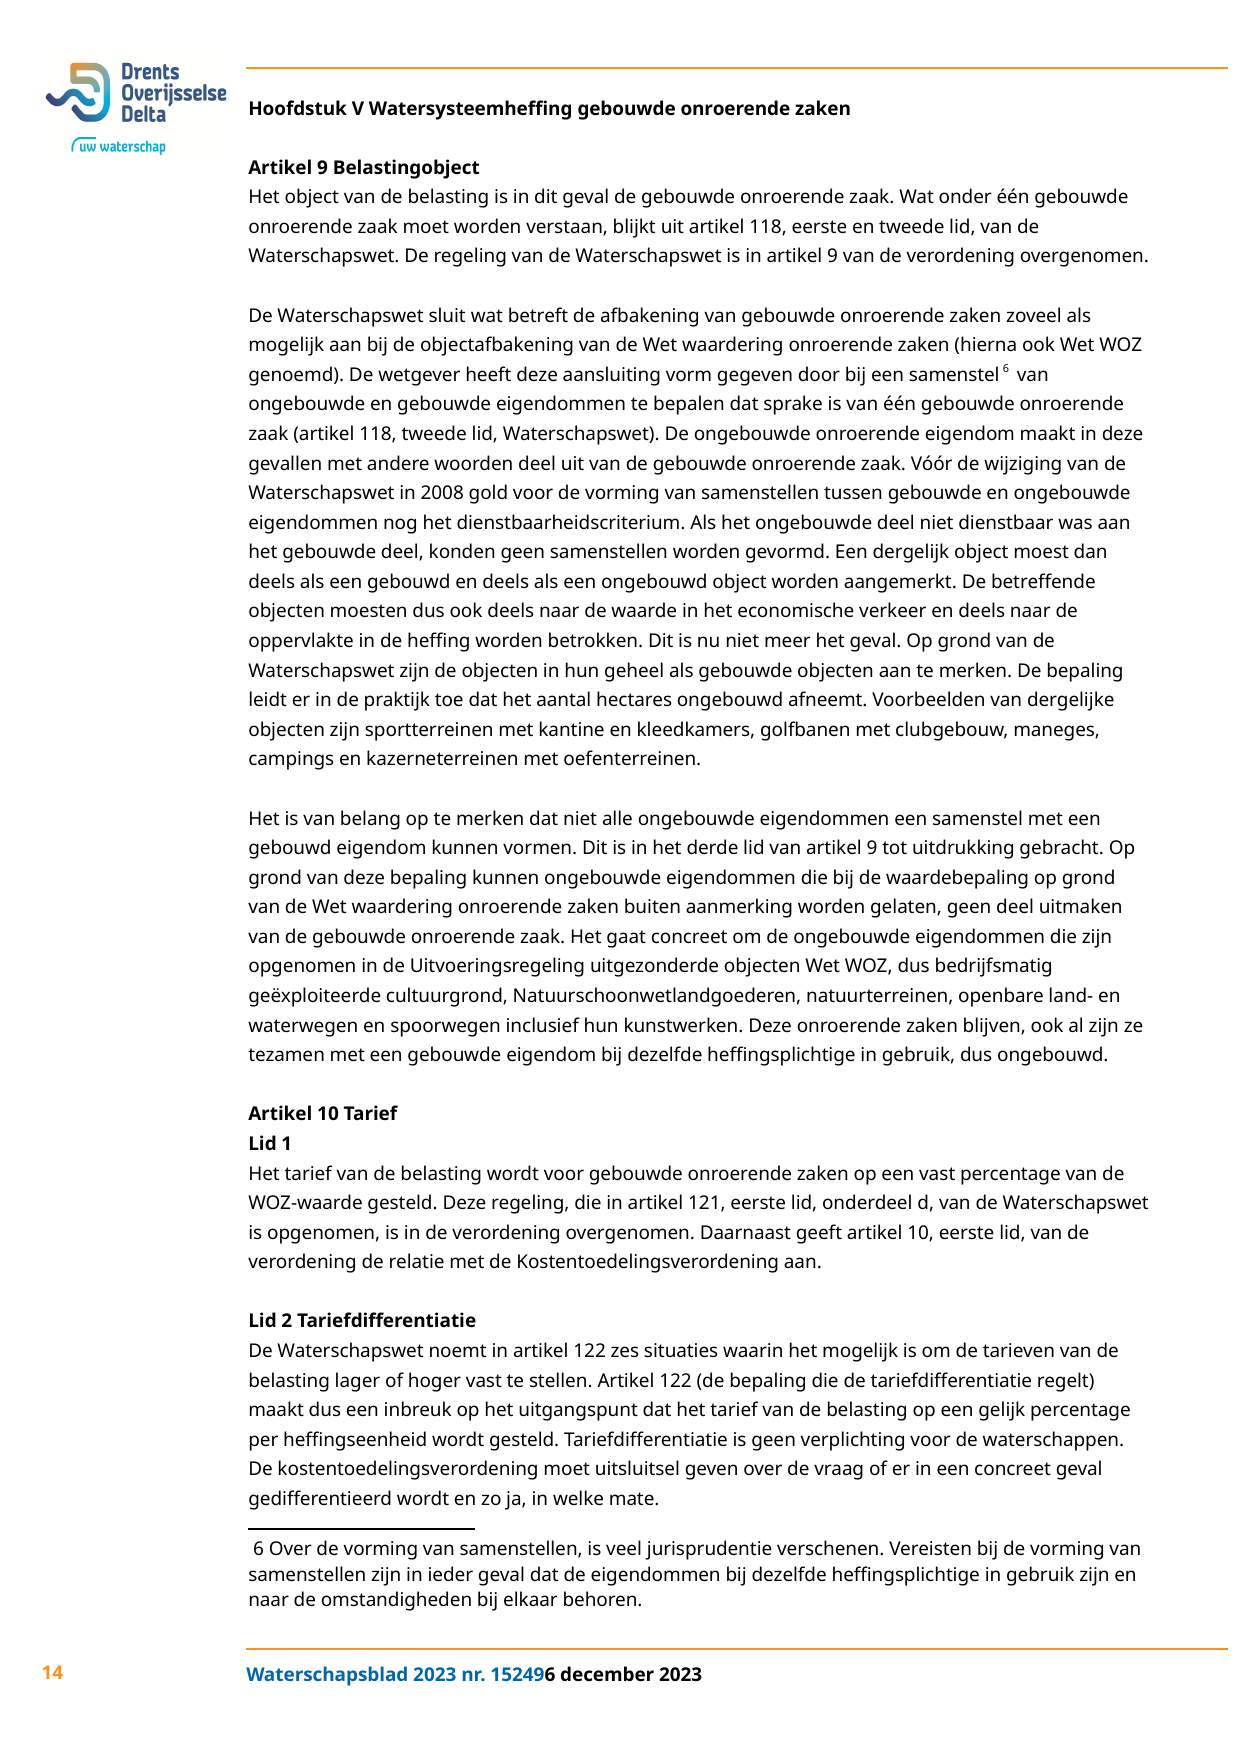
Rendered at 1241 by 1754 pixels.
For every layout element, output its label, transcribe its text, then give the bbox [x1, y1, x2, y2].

text De Waterschapswet sluit wat betreft de afbakening van gebouwde onroerende zaken zoveel als mogelijk aan bij de objectafbakening van de Wet waardering onroerende zaken (hierna ook Wet WOZ genoemd). De wetgever heeft deze aansluiting vorm gegeven door bij een samenstel van ongebouwde en gebouwde eigendommen te bepalen dat sprake is van één gebouwde onroerende zaak (artikel 118, tweede lid, Waterschapswet). De ongebouwde onroerende eigendom maakt in deze gevallen met andere woorden deel uit van de gebouwde onroerende zaak. Vóór de wijziging van de Waterschapswet in 2008 gold voor de vorming van samenstellen tussen gebouwde en ongebouwde eigendommen nog het dienstbaarheidscriterium. Als het ongebouwde deel niet dienstbaar was aan het gebouwde deel, konden geen samenstellen worden gevormd. Een dergelijk object moest dan deels als een gebouwd en deels als een ongebouwd object worden aangemerkt. De betreffende objecten moesten dus ook deels naar de waarde in het economische verkeer en deels naar de oppervlakte in de heffing worden betrokken. Dit is nu niet meer het geval. Op grond van de Waterschapswet zijn de objecten in hun geheel als gebouwde objecten aan te merken. De bepaling leidt er in de praktijk toe dat het aantal hectares ongebouwd afneemt. Voorbeelden van dergelijke objecten zijn sportterreinen met kantine en kleedkamers, golfbanen met clubgebouw, maneges, campings en kazerneterreinen met oefenterreinen. [248, 302, 1152, 771]
text Artikel 9 Belastingobject [248, 154, 1152, 180]
text Het object van de belasting is in dit geval de gebouwde onroerende zaak. Wat onder één gebouwde onroerende zaak moet worden verstaan, blijkt uit artikel 118, eerste en tweede lid, van de Waterschapswet. De regeling van de Waterschapswet is in artikel 9 van de verordening overgenomen. [248, 183, 1152, 268]
picture [41, 47, 231, 172]
text Over de vorming van samenstellen, is veel jurisprudentie verschenen. Vereisten bij de vorming van samenstellen zijn in ieder geval dat de eigendommen bij dezelfde heffingsplichtige in gebruik zijn en naar de omstandigheden bij elkaar behoren. [248, 1535, 1152, 1612]
text Het tarief van de belasting wordt voor gebouwde onroerende zaken op een vast percentage van de WOZ-waarde gesteld. Deze regeling, die in artikel 121, eerste lid, onderdeel d, van de Waterschapswet is opgenomen, is in de verordening overgenomen. Daarnaast geeft artikel 10, eerste lid, van de verordening de relatie met de Kostentoedelingsverordening aan. [248, 1160, 1152, 1274]
text Het is van belang op te merken dat niet alle ongebouwde eigendommen een samenstel met een gebouwd eigendom kunnen vormen. Dit is in het derde lid van artikel 9 tot uitdrukking gebracht. Op grond van deze bepaling kunnen ongebouwde eigendommen die bij de waardebepaling op grond van de Wet waardering onroerende zaken buiten aanmerking worden gelaten, geen deel uitmaken van de gebouwde onroerende zaak. Het gaat concreet om de ongebouwde eigendommen die zijn opgenomen in de Uitvoeringsregeling uitgezonderde objecten Wet WOZ, dus bedrijfsmatig geëxploiteerde cultuurgrond, Natuurschoonwetlandgoederen, natuurterreinen, openbare land- en waterwegen en spoorwegen inclusief hun kunstwerken. Deze onroerende zaken blijven, ook al zijn ze tezamen met een gebouwde eigendom bij dezelfde heffingsplichtige in gebruik, dus ongebouwd. [248, 805, 1152, 1067]
text Lid 2 Tariefdifferentiatie [248, 1308, 1152, 1333]
text De Waterschapswet noemt in artikel 122 zes situaties waarin het mogelijk is om de tarieven van de belasting lager of hoger vast te stellen. Artikel 122 (de bepaling die de tariefdifferentiatie regelt) maakt dus een inbreuk op het uitgangspunt dat het tarief van de belasting op een gelijk percentage per heffingseenheid wordt gesteld. Tariefdifferentiatie is geen verplichting voor de waterschappen. De kostentoedelingsverordening moet uitsluitsel geven over de vraag of er in een concreet geval gedifferentieerd wordt en zo ja, in welke mate. [248, 1337, 1152, 1511]
text Lid 1 [248, 1130, 1152, 1156]
text Hoofdstuk V Watersysteemheffing gebouwde onroerende zaken [248, 95, 1152, 121]
text Artikel 10 Tarief [248, 1101, 1152, 1126]
